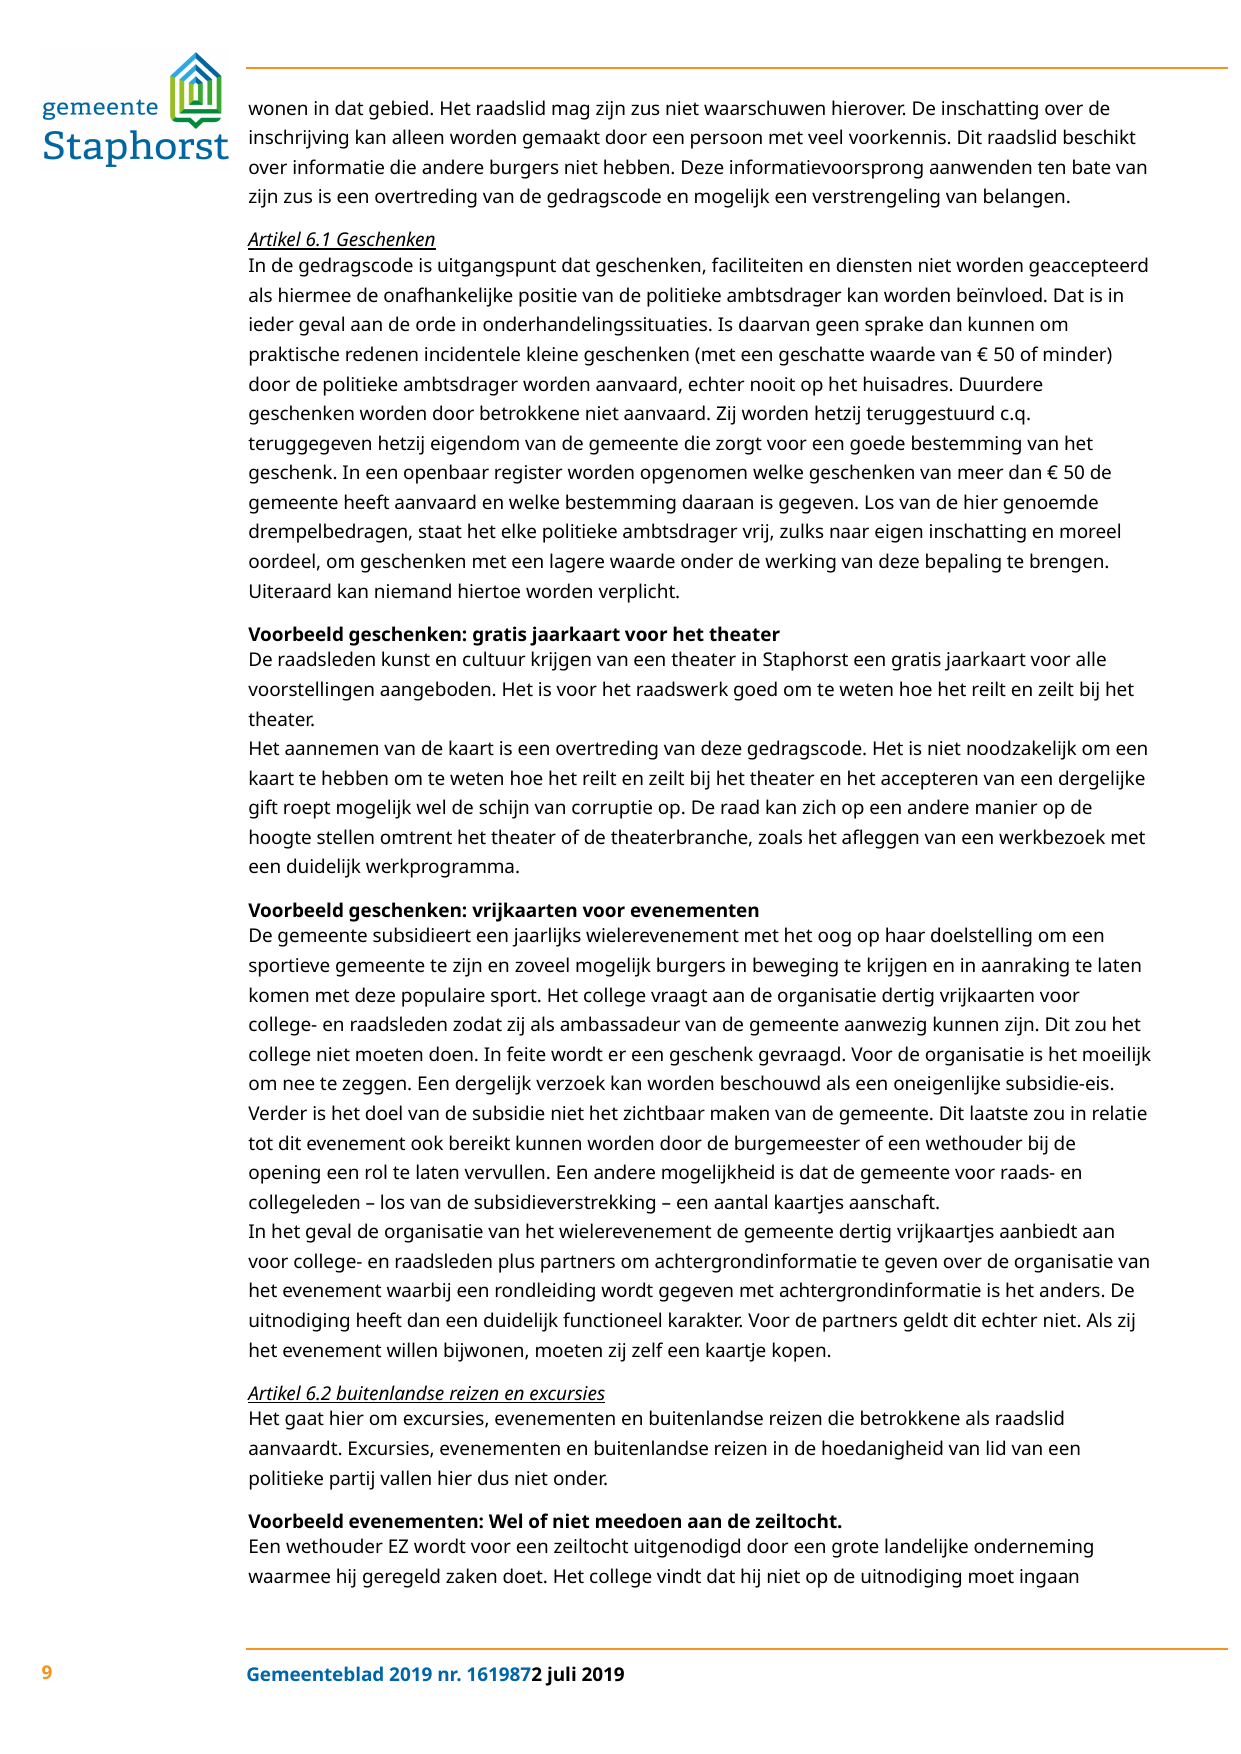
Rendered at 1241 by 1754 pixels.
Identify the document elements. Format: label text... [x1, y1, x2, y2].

text In de gedragscode is uitgangspunt dat geschenken, faciliteiten en diensten niet worden geaccepteerd als hiermee de onafhankelijke positie van de politieke ambtsdrager kan worden beïnvloed. Dat is in ieder geval aan de orde in onderhandelingssituaties. Is daarvan geen sprake dan kunnen om praktische redenen incidentele kleine geschenken (met een geschatte waarde van € 50 of minder) door de politieke ambtsdrager worden aanvaard, echter nooit op het huisadres. Duurdere geschenken worden door betrokkene niet aanvaard. Zij worden hetzij teruggestuurd c.q. teruggegeven hetzij eigendom van de gemeente die zorgt voor een goede bestemming van het geschenk. In een openbaar register worden opgenomen welke geschenken van meer dan € 50 de gemeente heeft aanvaard en welke bestemming daaraan is gegeven. Los van de hier genoemde drempelbedragen, staat het elke politieke ambtsdrager vrij, zulks naar eigen inschatting en moreel oordeel, om geschenken met een lagere waarde onder de werking van deze bepaling te brengen. Uiteraard kan niemand hiertoe worden verplicht. [248, 252, 1152, 603]
text Voorbeeld geschenken: gratis jaarkaart voor het theater [248, 621, 1152, 647]
text Voorbeeld evenementen: Wel of niet meedoen aan de zeiltocht. [248, 1508, 1152, 1534]
text In het geval de organisatie van het wielerevenement de gemeente dertig vrijkaartjes aanbiedt aan voor college- en raadsleden plus partners om achtergrondinformatie te geven over de organisatie van het evenement waarbij een rondleiding wordt gegeven met achtergrondinformatie is het anders. De uitnodiging heeft dan een duidelijk functioneel karakter. Voor de partners geldt dit echter niet. Als zij het evenement willen bijwonen, moeten zij zelf een kaartje kopen. [248, 1218, 1152, 1362]
text Artikel 6.1 Geschenken [248, 227, 1152, 252]
text Het aannemen van de kaart is een overtreding van deze gedragscode. Het is niet noodzakelijk om een kaart te hebben om te weten hoe het reilt en zeilt bij het theater en het accepteren van een dergelijke gift roept mogelijk wel de schijn van corruptie op. De raad kan zich op een andere manier op de hoogte stellen omtrent het theater of de theaterbranche, zoals het afleggen van een werkbezoek met een duidelijk werkprogramma. [248, 735, 1152, 879]
text Een wethouder EZ wordt voor een zeiltocht uitgenodigd door een grote landelijke onderneming waarmee hij geregeld zaken doet. Het college vindt dat hij niet op de uitnodiging moet ingaan [248, 1534, 1152, 1589]
text Het gaat hier om excursies, evenementen en buitenlandse reizen die betrokkene als raadslid aanvaardt. Excursies, evenementen en buitenlandse reizen in de hoedanigheid van lid van een politieke partij vallen hier dus niet onder. [248, 1406, 1152, 1491]
text Voorbeeld geschenken: vrijkaarten voor evenementen [248, 897, 1152, 923]
text wonen in dat gebied. Het raadslid mag zijn zus niet waarschuwen hierover. De inschatting over de inschrijving kan alleen worden gemaakt door een persoon met veel voorkennis. Dit raadslid beschikt over informatie die andere burgers niet hebben. Deze informatievoorsprong aanwenden ten bate van zijn zus is een overtreding van de gedragscode en mogelijk een verstrengeling van belangen. [248, 95, 1152, 209]
picture [41, 47, 231, 172]
text De raadsleden kunst en cultuur krijgen van een theater in Staphorst een gratis jaarkaart voor alle voorstellingen aangeboden. Het is voor het raadswerk goed om te weten hoe het reilt en zeilt bij het theater. [248, 647, 1152, 732]
text De gemeente subsidieert een jaarlijks wielerevenement met het oog op haar doelstelling om een sportieve gemeente te zijn en zoveel mogelijk burgers in beweging te krijgen en in aanraking te laten komen met deze populaire sport. Het college vraagt aan de organisatie dertig vrijkaarten voor college- en raadsleden zodat zij als ambassadeur van de gemeente aanwezig kunnen zijn. Dit zou het college niet moeten doen. In feite wordt er een geschenk gevraagd. Voor de organisatie is het moeilijk om nee te zeggen. Een dergelijk verzoek kan worden beschouwd als een oneigenlijke subsidie-eis. Verder is het doel van de subsidie niet het zichtbaar maken van de gemeente. Dit laatste zou in relatie tot dit evenement ook bereikt kunnen worden door de burgemeester of een wethouder bij de opening een rol te laten vervullen. Een andere mogelijkheid is dat de gemeente voor raads- en collegeleden – los van de subsidieverstrekking – een aantal kaartjes aanschaft. [248, 923, 1152, 1214]
text Artikel 6.2 buitenlandse reizen en excursies [248, 1380, 1152, 1406]
